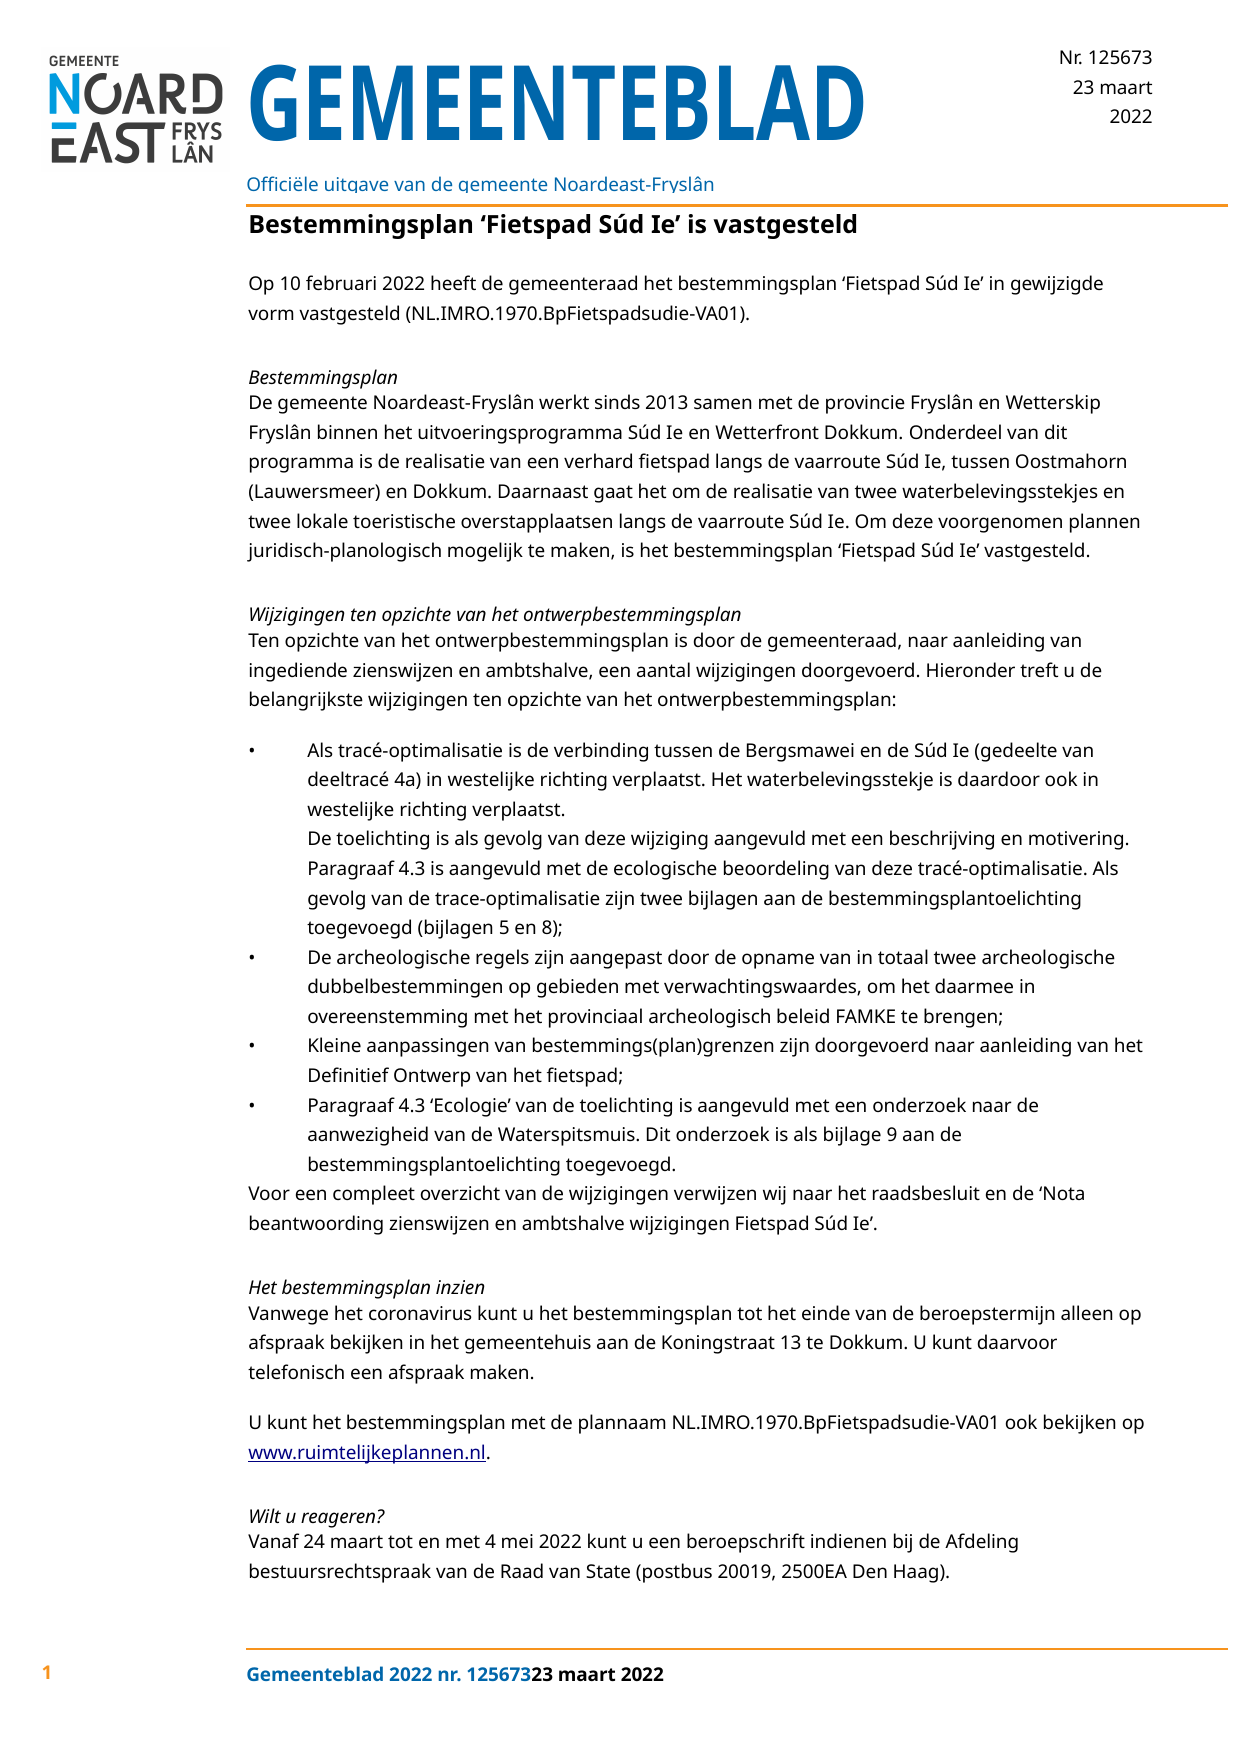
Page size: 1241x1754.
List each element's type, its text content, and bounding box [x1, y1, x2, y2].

text Vanwege het coronavirus kunt u het bestemmingsplan tot het einde van de beroepstermijn alleen op afspraak bekijken in het gemeentehuis aan de Koningstraat 13 te Dokkum. U kunt daarvoor telefonisch een afspraak maken. [248, 1300, 1152, 1385]
text Wilt u reageren? [248, 1503, 1152, 1529]
picture [41, 47, 231, 172]
text Bestemmingsplan ‘Fietspad Súd Ie’ is vastgesteld [248, 207, 1152, 241]
text Op 10 februari 2022 heeft de gemeenteraad het bestemmingsplan ‘Fietspad Súd Ie’ in gewijzigde vorm vastgesteld (NL.IMRO.1970.BpFietspadsudie-VA01). [248, 270, 1152, 326]
list De toelichting is als gevolg van deze wijziging aangevuld met een beschrijving en motivering. Paragraaf 4.3 is aangevuld met de ecologische beoordeling van deze tracé-optimalisatie. Als gevolg van de trace-optimalisatie zijn twee bijlagen aan de bestemmingsplantoelichting toegevoegd (bijlagen 5 en 8); [248, 826, 1152, 940]
text Ten opzichte van het ontwerpbestemmingsplan is door de gemeenteraad, naar aanleiding van ingediende zienswijzen en ambtshalve, een aantal wijzigingen doorgevoerd. Hieronder treft u de belangrijkste wijzigingen ten opzichte van het ontwerpbestemmingsplan: [248, 627, 1152, 712]
text Wijzigingen ten opzichte van het ontwerpbestemmingsplan [248, 601, 1152, 627]
text Vanaf 24 maart tot en met 4 mei 2022 kunt u een beroepschrift indienen bij de Afdeling bestuursrechtspraak van de Raad van State (postbus 20019, 2500EA Den Haag). [248, 1529, 1152, 1584]
text De gemeente Noardeast-Fryslân werkt sinds 2013 samen met de provincie Fryslân en Wetterskip Fryslân binnen het uitvoeringsprogramma Súd Ie en Wetterfront Dokkum. Onderdeel van dit programma is de realisatie van een verhard fietspad langs de vaarroute Súd Ie, tussen Oostmahorn (Lauwersmeer) en Dokkum. Daarnaast gaat het om de realisatie van twee waterbelevingsstekjes en twee lokale toeristische overstapplaatsen langs de vaarroute Súd Ie. Om deze voorgenomen plannen juridisch-planologisch mogelijk te maken, is het bestemmingsplan ‘Fietspad Súd Ie’ vastgesteld. [248, 389, 1152, 563]
list Paragraaf 4.3 ‘Ecologie’ van de toelichting is aangevuld met een onderzoek naar de aanwezigheid van de Waterspitsmuis. Dit onderzoek is als bijlage 9 aan de bestemmingsplantoelichting toegevoegd. [248, 1092, 1152, 1177]
list De archeologische regels zijn aangepast door de opname van in totaal twee archeologische dubbelbestemmingen op gebieden met verwachtingswaardes, om het daarmee in overeenstemming met het provinciaal archeologisch beleid FAMKE te brengen; [248, 944, 1152, 1029]
text Het bestemmingsplan inzien [248, 1274, 1152, 1300]
text Bestemmingsplan [248, 364, 1152, 389]
list Als tracé-optimalisatie is de verbinding tussen de Bergsmawei en de Súd Ie (gedeelte van deeltracé 4a) in westelijke richting verplaatst. Het waterbelevingsstekje is daardoor ook in westelijke richting verplaatst. [248, 737, 1152, 822]
text Voor een compleet overzicht van de wijzigingen verwijzen wij naar het raadsbesluit en de ‘Nota beantwoording zienswijzen en ambtshalve wijzigingen Fietspad Súd Ie’. [248, 1181, 1152, 1236]
list Kleine aanpassingen van bestemmings(plan)grenzen zijn doorgevoerd naar aanleiding van het Definitief Ontwerp van het fietspad; [248, 1033, 1152, 1088]
text U kunt het bestemmingsplan met de plannaam NL.IMRO.1970.BpFietspadsudie-VA01 ook bekijken op www.ruimtelijkeplannen.nl. [248, 1409, 1152, 1465]
